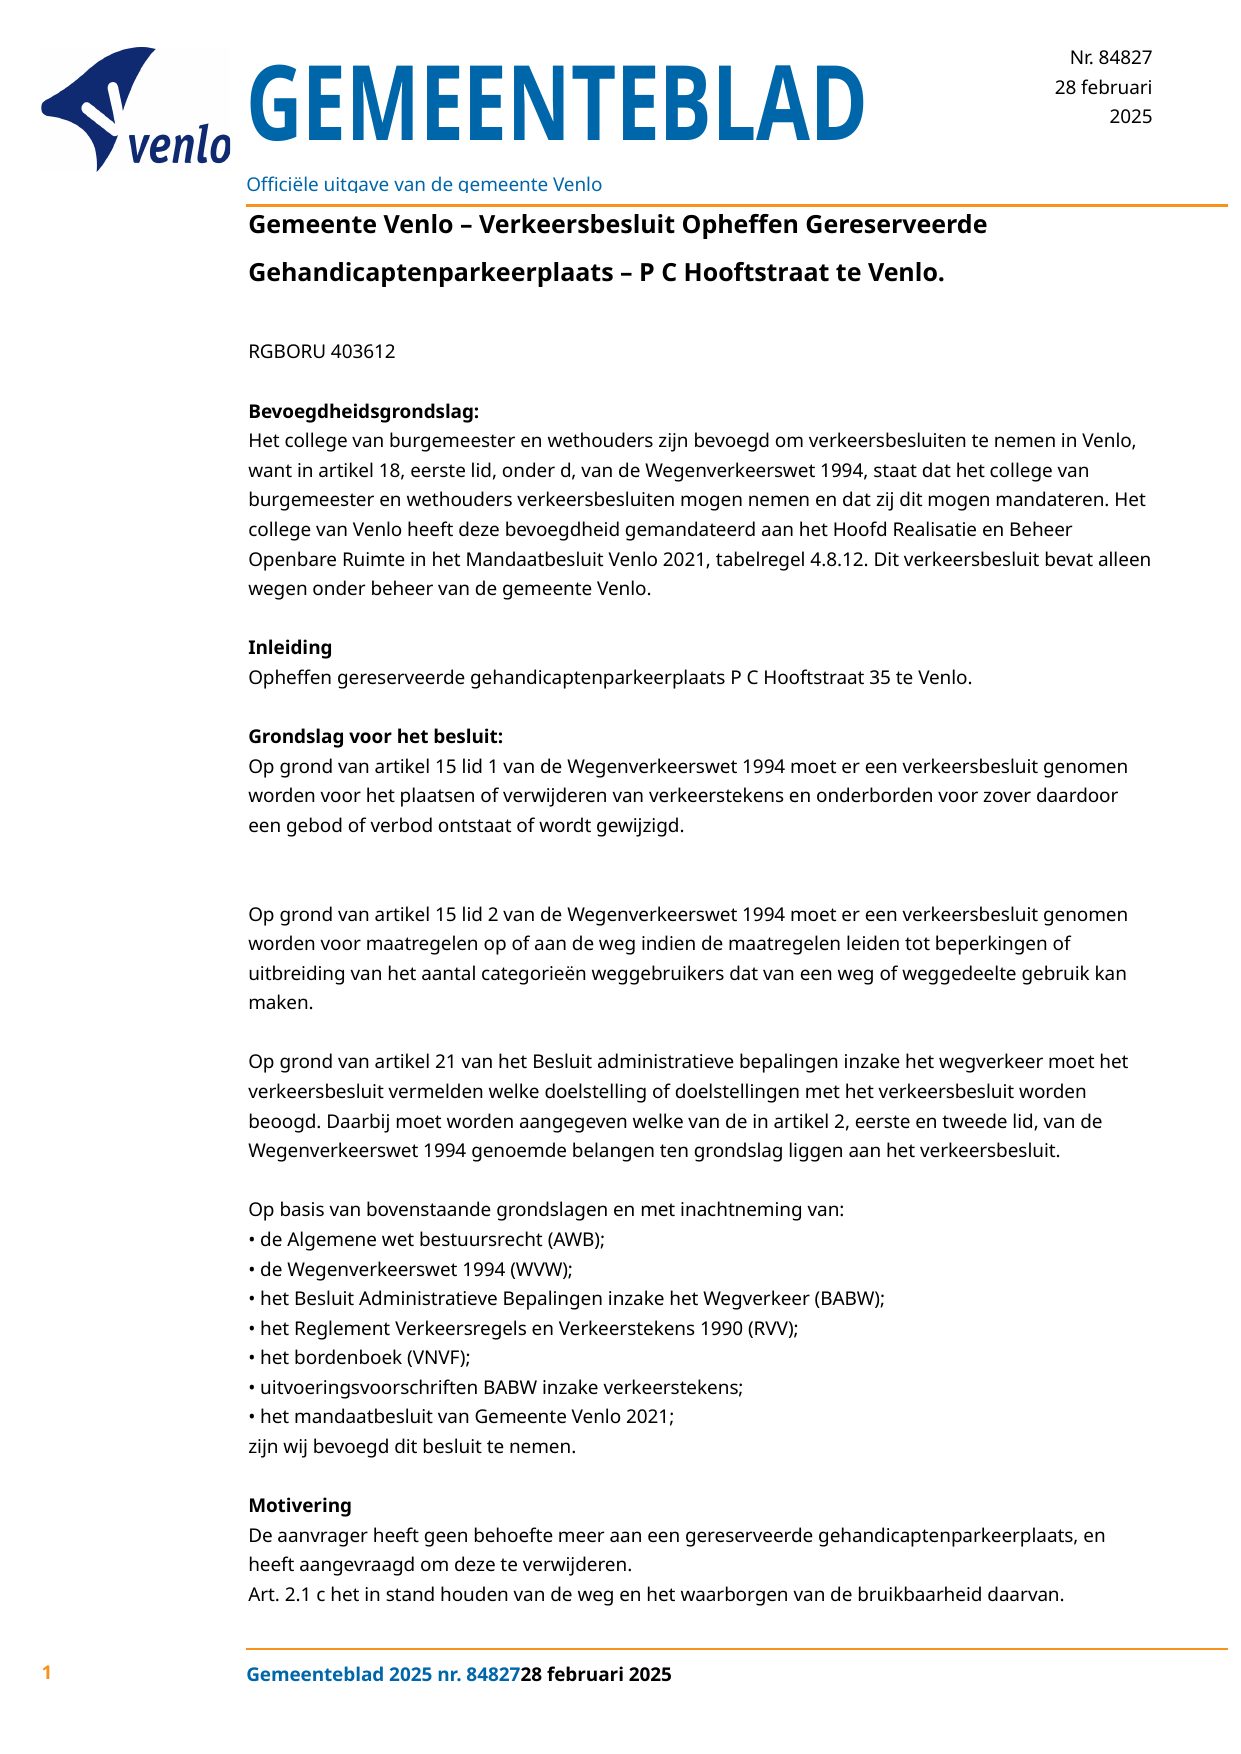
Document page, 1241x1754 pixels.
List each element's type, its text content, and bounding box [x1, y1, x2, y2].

text Opheffen gereserveerde gehandicaptenparkeerplaats P C Hooftstraat 35 te Venlo. [248, 664, 1152, 690]
text Gemeente Venlo – Verkeersbesluit Opheffen Gereserveerde Gehandicaptenparkeerplaats – P C Hooftstraat te Venlo. [248, 207, 1152, 288]
text Op grond van artikel 21 van het Besluit administratieve bepalingen inzake het wegverkeer moet het verkeersbesluit vermelden welke doelstelling of doelstellingen met het verkeersbesluit worden beoogd. Daarbij moet worden aangegeven welke van de in artikel 2, eerste en tweede lid, van de Wegenverkeerswet 1994 genoemde belangen ten grondslag liggen aan het verkeersbesluit. [248, 1049, 1152, 1163]
text • uitvoeringsvoorschriften BABW inzake verkeerstekens; [248, 1374, 1152, 1400]
text RGBORU 403612 [248, 339, 1152, 364]
text • de Algemene wet bestuursrecht (AWB); [248, 1226, 1152, 1252]
text Bevoegdheidsgrondslag: [248, 398, 1152, 423]
text • het Reglement Verkeersregels en Verkeerstekens 1990 (RVV); [248, 1315, 1152, 1341]
text Het college van burgemeester en wethouders zijn bevoegd om verkeersbesluiten te nemen in Venlo, want in artikel 18, eerste lid, onder d, van de Wegenverkeerswet 1994, staat dat het college van burgemeester en wethouders verkeersbesluiten mogen nemen en dat zij dit mogen mandateren. Het college van Venlo heeft deze bevoegdheid gemandateerd aan het Hoofd Realisatie en Beheer Openbare Ruimte in het Mandaatbesluit Venlo 2021, tabelregel 4.8.12. Dit verkeersbesluit bevat alleen wegen onder beheer van de gemeente Venlo. [248, 427, 1152, 601]
text Motivering [248, 1492, 1152, 1518]
text • het Besluit Administratieve Bepalingen inzake het Wegverkeer (BABW); [248, 1285, 1152, 1311]
text Art. 2.1 c het in stand houden van de weg en het waarborgen van de bruikbaarheid daarvan. [248, 1581, 1152, 1607]
text Op basis van bovenstaande grondslagen en met inachtneming van: [248, 1197, 1152, 1222]
text • het mandaatbesluit van Gemeente Venlo 2021; [248, 1404, 1152, 1429]
text Grondslag voor het besluit: [248, 723, 1152, 749]
text De aanvrager heeft geen behoefte meer aan een gereserveerde gehandicaptenparkeerplaats, en heeft aangevraagd om deze te verwijderen. [248, 1522, 1152, 1577]
text • de Wegenverkeerswet 1994 (WVW); [248, 1256, 1152, 1281]
text Op grond van artikel 15 lid 2 van de Wegenverkeerswet 1994 moet er een verkeersbesluit genomen worden voor maatregelen op of aan de weg indien de maatregelen leiden tot beperkingen of uitbreiding van het aantal categorieën weggebruikers dat van een weg of weggedeelte gebruik kan maken. [248, 901, 1152, 1015]
picture [41, 47, 231, 172]
text • het bordenboek (VNVF); [248, 1344, 1152, 1370]
text Op grond van artikel 15 lid 1 van de Wegenverkeerswet 1994 moet er een verkeersbesluit genomen worden voor het plaatsen of verwijderen van verkeerstekens en onderborden voor zover daardoor een gebod of verbod ontstaat of wordt gewijzigd. [248, 753, 1152, 838]
text zijn wij bevoegd dit besluit te nemen. [248, 1433, 1152, 1459]
text Inleiding [248, 634, 1152, 660]
